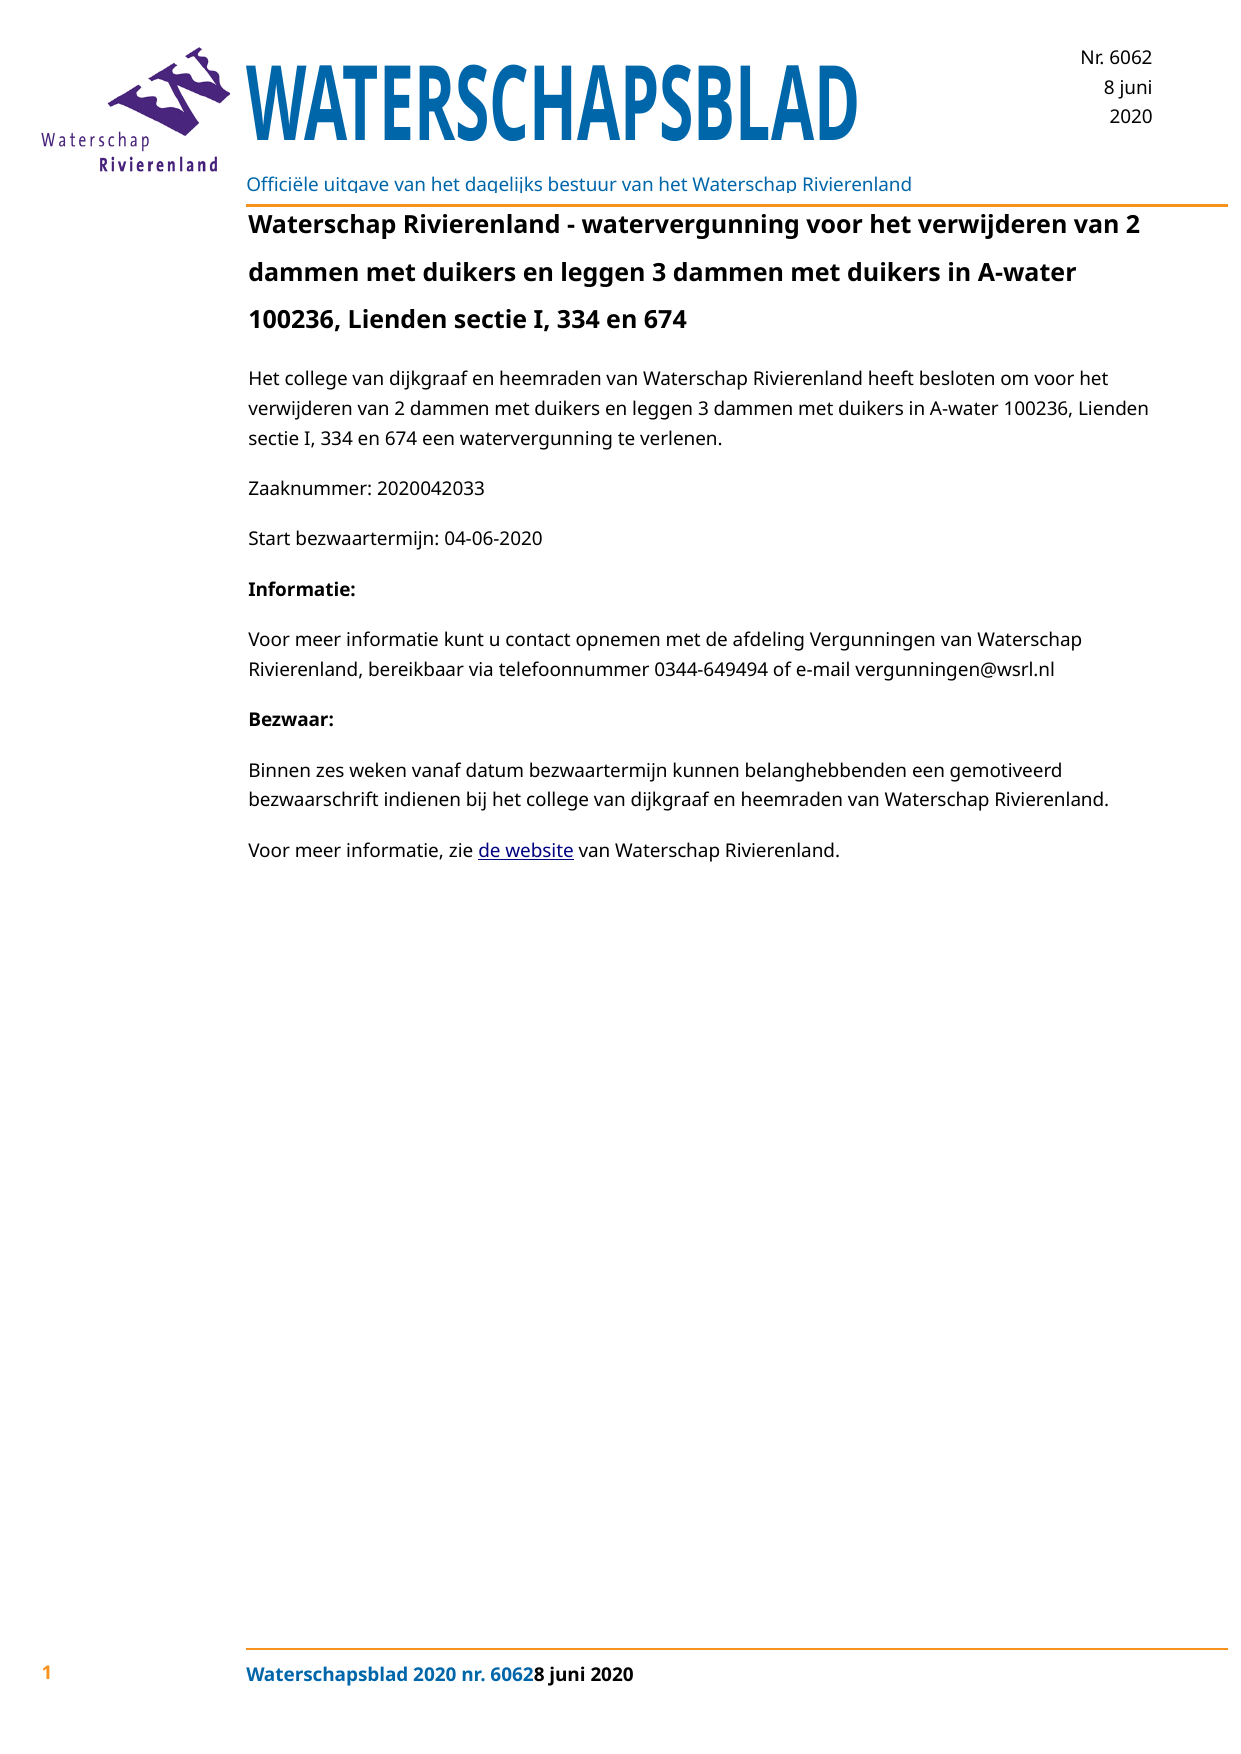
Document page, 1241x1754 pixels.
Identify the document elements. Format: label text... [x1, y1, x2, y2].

text Waterschap Rivierenland - watervergunning voor het verwijderen van 2 dammen met duikers en leggen 3 dammen met duikers in A-water 100236, Lienden sectie I, 334 en 674 [248, 207, 1152, 336]
text Bezwaar: [248, 706, 1152, 732]
text Zaaknummer: 2020042033 [248, 475, 1152, 501]
text Voor meer informatie, zie de website van Waterschap Rivierenland. [248, 837, 1152, 862]
text Start bezwaartermijn: 04-06-2020 [248, 526, 1152, 551]
text Het college van dijkgraaf en heemraden van Waterschap Rivierenland heeft besloten om voor het verwijderen van 2 dammen met duikers en leggen 3 dammen met duikers in A-water 100236, Lienden sectie I, 334 en 674 een watervergunning te verlenen. [248, 366, 1152, 450]
picture [41, 47, 231, 172]
text Informatie: [248, 576, 1152, 602]
text Voor meer informatie kunt u contact opnemen met de afdeling Vergunningen van Waterschap Rivierenland, bereikbaar via telefoonnummer 0344-649494 of e-mail vergunningen@wsrl.nl [248, 626, 1152, 682]
text Binnen zes weken vanaf datum bezwaartermijn kunnen belanghebbenden een gemotiveerd bezwaarschrift indienen bij het college van dijkgraaf en heemraden van Waterschap Rivierenland. [248, 757, 1152, 812]
